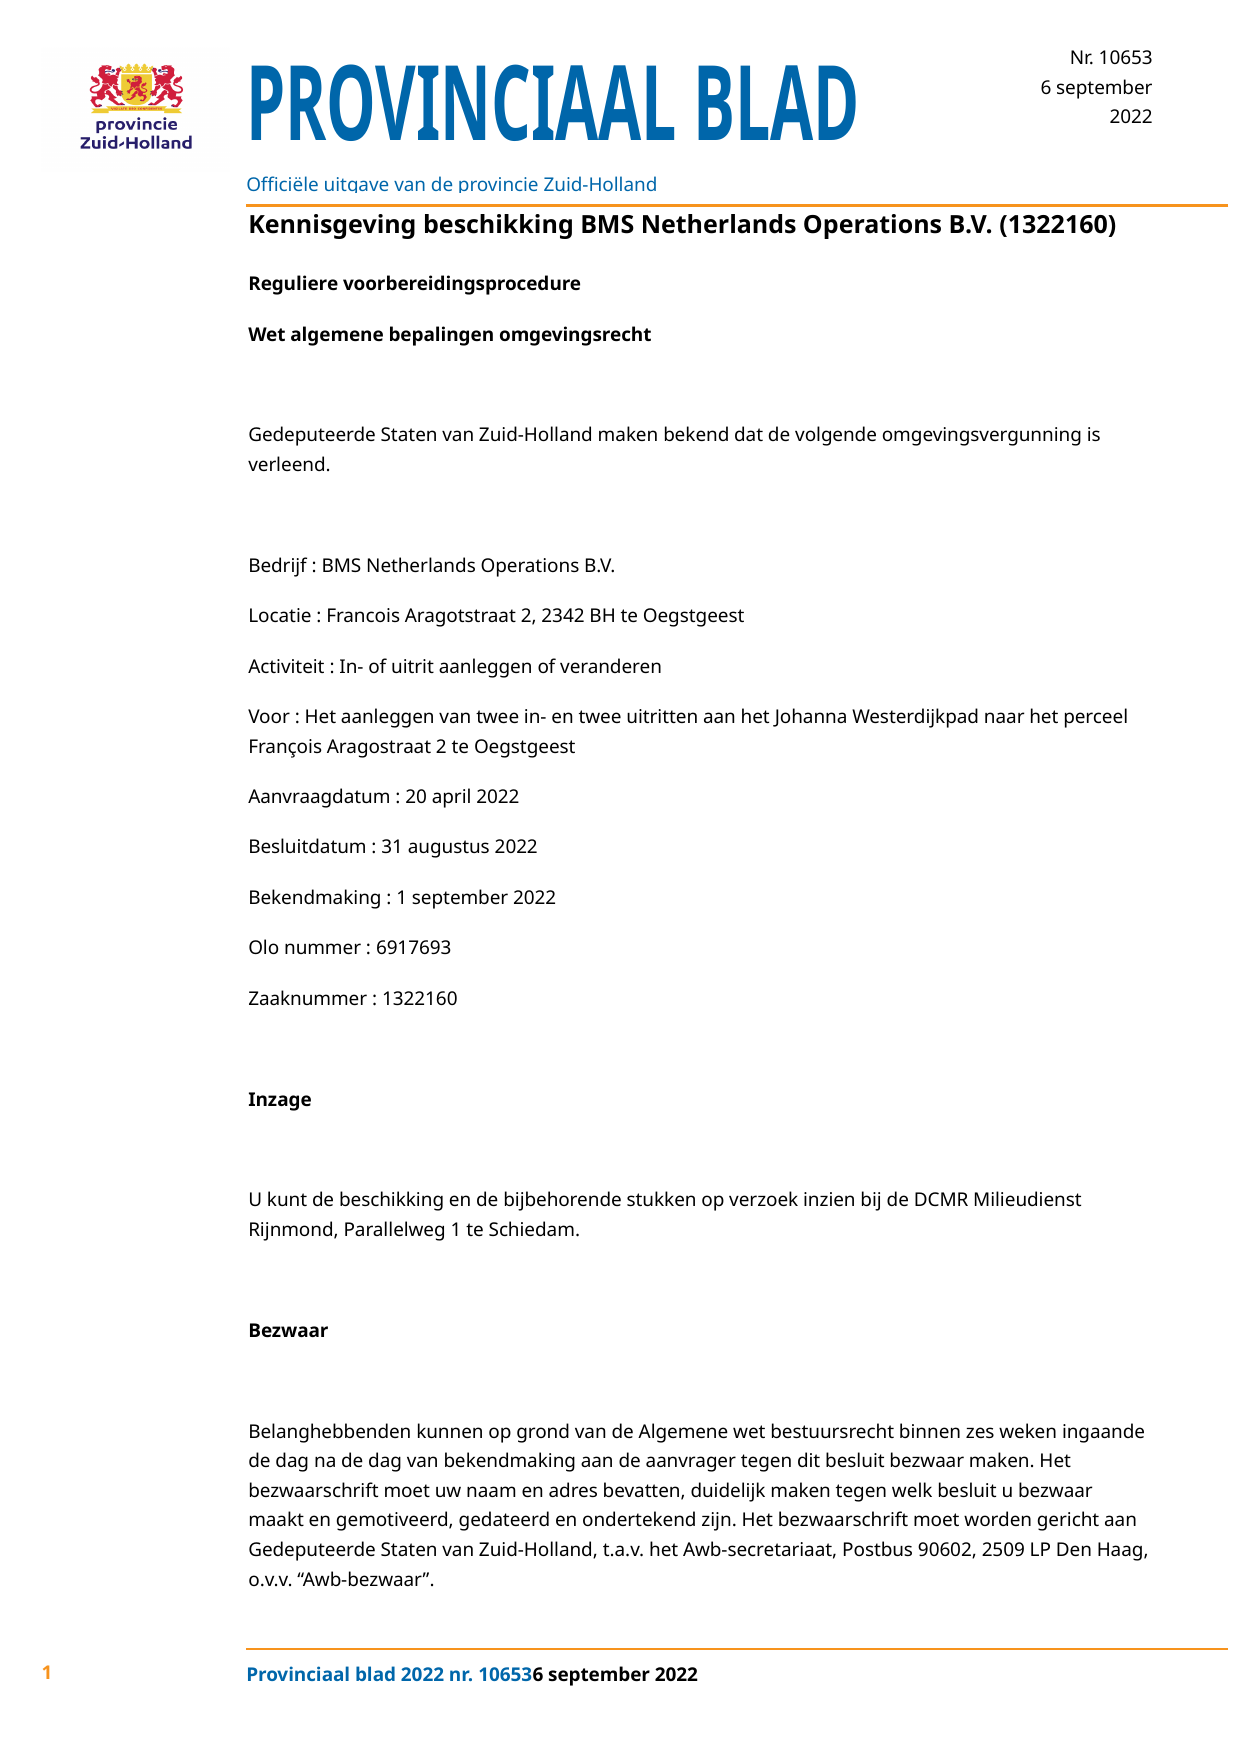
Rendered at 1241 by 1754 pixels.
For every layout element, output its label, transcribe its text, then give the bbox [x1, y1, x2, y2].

text Bedrijf : BMS Netherlands Operations B.V. [248, 552, 1152, 578]
text Bezwaar [248, 1317, 1152, 1343]
text Voor : Het aanleggen van twee in- en twee uitritten aan het Johanna Westerdijkpad naar het perceel François Aragostraat 2 te Oegstgeest [248, 703, 1152, 758]
text Belanghebbenden kunnen op grond van de Algemene wet bestuursrecht binnen zes weken ingaande de dag na de dag van bekendmaking aan de aanvrager tegen dit besluit bezwaar maken. Het bezwaarschrift moet uw naam en adres bevatten, duidelijk maken tegen welk besluit u bezwaar maakt en gemotiveerd, gedateerd en ondertekend zijn. Het bezwaarschrift moet worden gericht aan Gedeputeerde Staten van Zuid-Holland, t.a.v. het Awb-secretariaat, Postbus 90602, 2509 LP Den Haag, o.v.v. “Awb-bezwaar”. [248, 1418, 1152, 1591]
text Wet algemene bepalingen omgevingsrecht [248, 321, 1152, 346]
picture [41, 47, 231, 172]
text Olo nummer : 6917693 [248, 934, 1152, 960]
text Gedeputeerde Staten van Zuid-Holland maken bekend dat de volgende omgevingsvergunning is verleend. [248, 422, 1152, 477]
text Inzage [248, 1086, 1152, 1111]
text Locatie : Francois Aragotstraat 2, 2342 BH te Oegstgeest [248, 602, 1152, 628]
text Activiteit : In- of uitrit aanleggen of veranderen [248, 653, 1152, 678]
text Reguliere voorbereidingsprocedure [248, 270, 1152, 296]
text Zaaknummer : 1322160 [248, 985, 1152, 1011]
text Kennisgeving beschikking BMS Netherlands Operations B.V. (1322160) [248, 207, 1152, 241]
text Aanvraagdatum : 20 april 2022 [248, 783, 1152, 809]
text Bekendmaking : 1 september 2022 [248, 884, 1152, 910]
text U kunt de beschikking en de bijbehorende stukken op verzoek inzien bij de DCMR Milieudienst Rijnmond, Parallelweg 1 te Schiedam. [248, 1187, 1152, 1242]
text Besluitdatum : 31 augustus 2022 [248, 834, 1152, 859]
